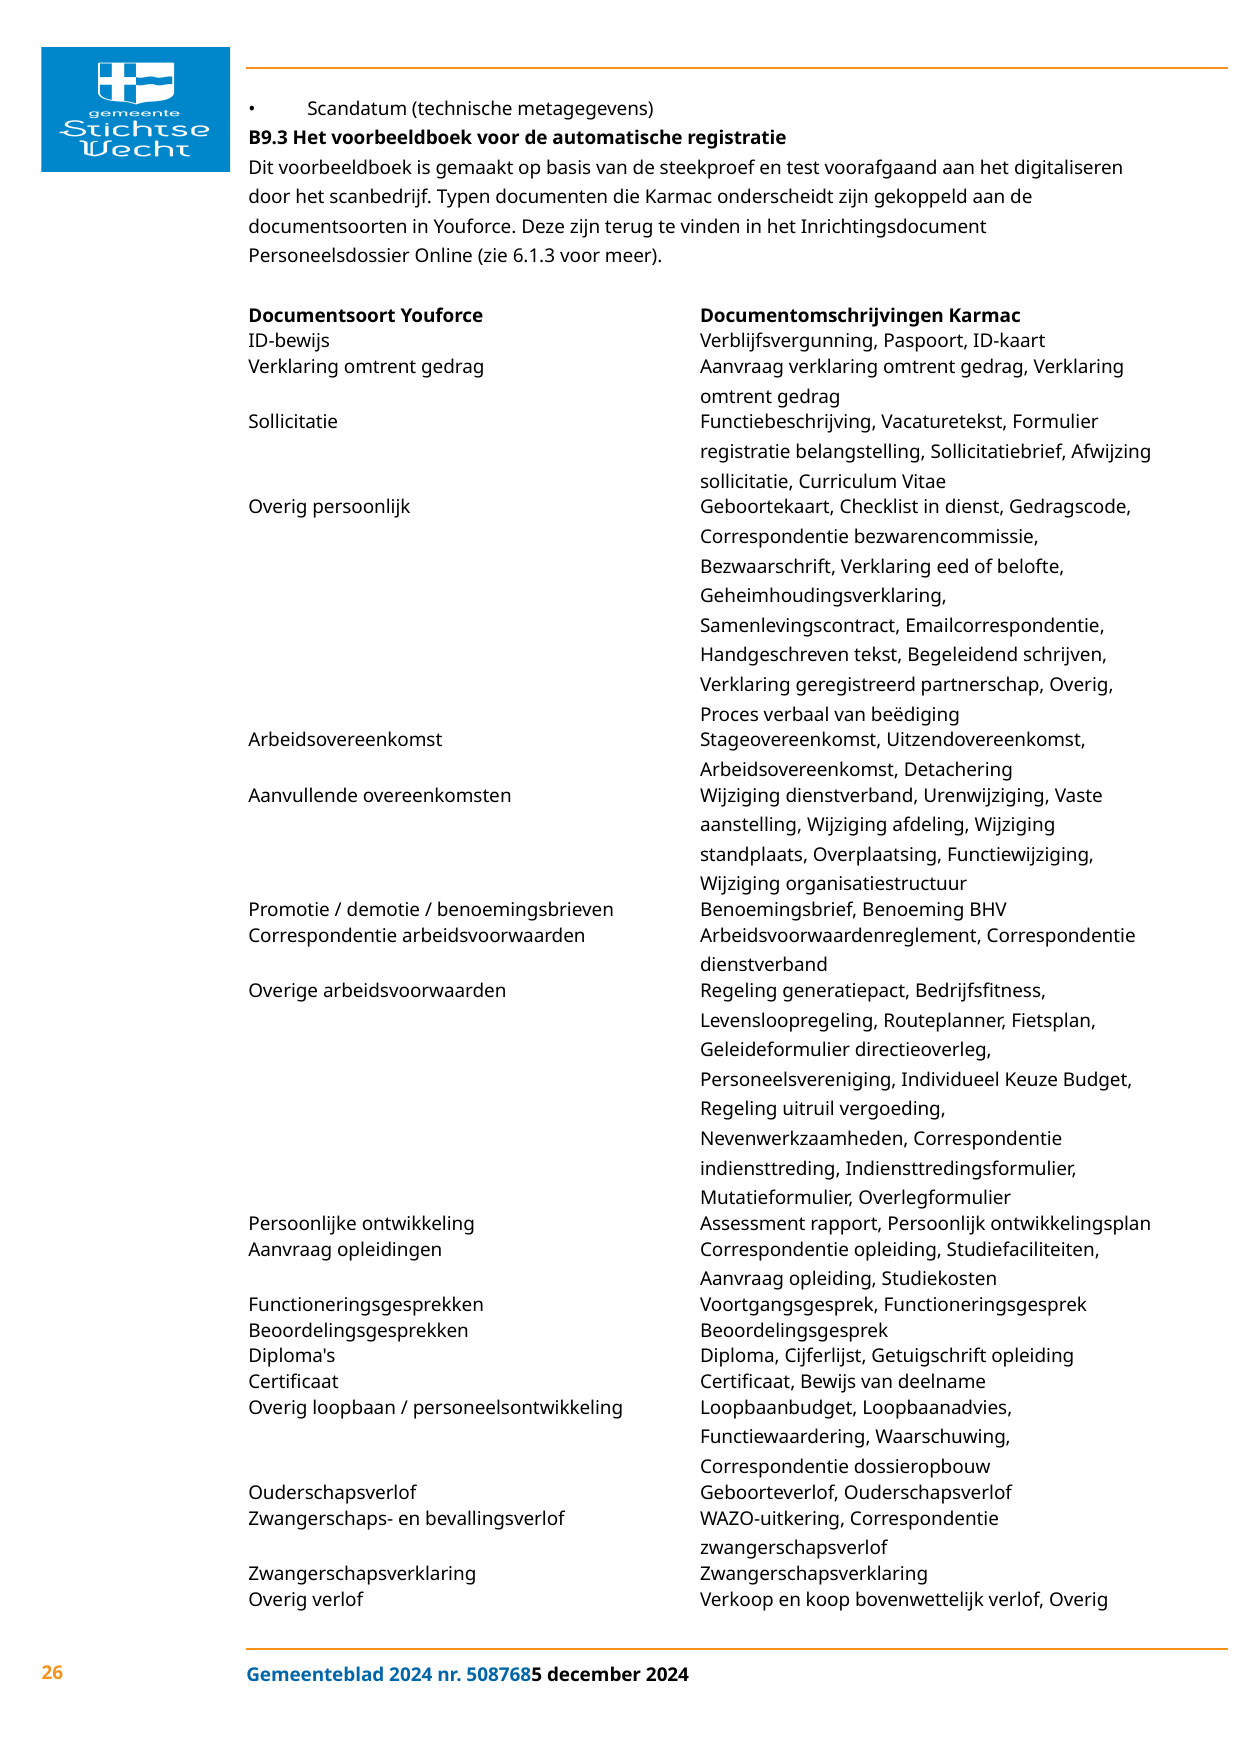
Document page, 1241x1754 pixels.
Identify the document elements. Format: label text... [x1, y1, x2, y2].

table_cell Arbeidsvoorwaardenreglement, Correspondentie dienstverband [700, 922, 1152, 977]
table_cell Zwangerschaps- en bevallingsverlof [248, 1505, 700, 1560]
table_cell Verklaring omtrent gedrag [248, 354, 700, 409]
table_cell Beoordelingsgesprek [700, 1317, 1152, 1343]
table_cell Overig loopbaan / personeelsontwikkeling [248, 1394, 700, 1479]
picture [137, 63, 174, 103]
table_cell Correspondentie opleiding, Studiefaciliteiten, Aanvraag opleiding, Studiekosten [700, 1236, 1152, 1291]
table_cell Overige arbeidsvoorwaarden [248, 977, 700, 1210]
table_cell Wijziging dienstverband, Urenwijziging, Vaste aanstelling, Wijziging afdeling, Wijziging standplaats, Overplaatsing, Functiewijziging, Wijziging organisatiestructuur [700, 782, 1152, 896]
table_cell Loopbaanbudget, Loopbaanadvies, Functiewaardering, Waarschuwing, Correspondentie dossieropbouw [700, 1394, 1152, 1479]
table_cell Ouderschapsverlof [248, 1479, 700, 1505]
table_cell Arbeidsovereenkomst [248, 726, 700, 782]
table_cell Sollicitatie [248, 409, 700, 494]
table_cell Diploma, Cijferlijst, Getuigschrift opleiding [700, 1343, 1152, 1368]
table_cell Voortgangsgesprek, Functioneringsgesprek [700, 1291, 1152, 1317]
table_cell Assessment rapport, Persoonlijk ontwikkelingsplan [700, 1210, 1152, 1236]
table_cell Stageovereenkomst, Uitzendovereenkomst, Arbeidsovereenkomst, Detachering [700, 726, 1152, 782]
table_cell Zwangerschapsverklaring [700, 1560, 1152, 1586]
table_cell Correspondentie arbeidsvoorwaarden [248, 922, 700, 977]
table_cell Promotie / demotie / benoemingsbrieven [248, 896, 700, 922]
table_cell Zwangerschapsverklaring [248, 1560, 700, 1586]
table_cell Diploma's [248, 1343, 700, 1368]
table_header Documentomschrijvingen Karmac [700, 302, 1152, 328]
table_cell Verkoop en koop bovenwettelijk verlof, Overig [700, 1586, 1152, 1611]
list Scandatum (technische metagegevens) [248, 95, 1152, 121]
table_cell Functioneringsgesprekken [248, 1291, 700, 1317]
table_cell Geboortekaart, Checklist in dienst, Gedragscode, Correspondentie bezwarencommissie, Bezwaarschrift, Verklaring eed of belofte, Geheimhoudingsverklaring, Samenlevingscontract, Emailcorrespondentie, Handgeschreven tekst, Begeleidend schrijven, Verklaring geregistreerd partnerschap, Overig, Proces verbaal van beëdiging [700, 494, 1152, 726]
table_cell Certificaat [248, 1368, 700, 1394]
table_cell Aanvraag opleidingen [248, 1236, 700, 1291]
table_cell Benoemingsbrief, Benoeming BHV [700, 896, 1152, 922]
text Dit voorbeeldboek is gemaakt op basis van de steekproef en test voorafgaand aan het digitaliseren door het scanbedrijf. Typen documenten die Karmac onderscheidt zijn gekoppeld aan de documentsoorten in Youforce. Deze zijn terug te vinden in het Inrichtingsdocument Personeelsdossier Online (zie 6.1.3 voor meer). [248, 154, 1152, 268]
table_cell Aanvullende overeenkomsten [248, 782, 700, 896]
table_header Documentsoort Youforce [248, 302, 700, 328]
table_cell Functiebeschrijving, Vacaturetekst, Formulier registratie belangstelling, Sollicitatiebrief, Afwijzing sollicitatie, Curriculum Vitae [700, 409, 1152, 494]
table_cell Beoordelingsgesprekken [248, 1317, 700, 1343]
table_cell Persoonlijke ontwikkeling [248, 1210, 700, 1236]
table_cell Certificaat, Bewijs van deelname [700, 1368, 1152, 1394]
table_cell Geboorteverlof, Ouderschapsverlof [700, 1479, 1152, 1505]
table_cell Overig persoonlijk [248, 494, 700, 726]
table_cell Overig verlof [248, 1586, 700, 1611]
text B9.3 Het voorbeeldboek voor de automatische registratie [248, 124, 1152, 150]
table_cell Regeling generatiepact, Bedrijfsfitness, Levensloopregeling, Routeplanner, Fietsplan, Geleideformulier directieoverleg, Personeelsvereniging, Individueel Keuze Budget, Regeling uitruil vergoeding, Nevenwerkzaamheden, Correspondentie indiensttreding, Indiensttredingsformulier, Mutatieformulier, Overlegformulier [700, 977, 1152, 1210]
table_cell WAZO-uitkering, Correspondentie zwangerschapsverlof [700, 1505, 1152, 1560]
table_cell Verblijfsvergunning, Paspoort, ID-kaart [700, 328, 1152, 353]
table_cell ID-bewijs [248, 328, 700, 353]
table_cell Aanvraag verklaring omtrent gedrag, Verklaring omtrent gedrag [700, 354, 1152, 409]
picture [99, 63, 135, 101]
